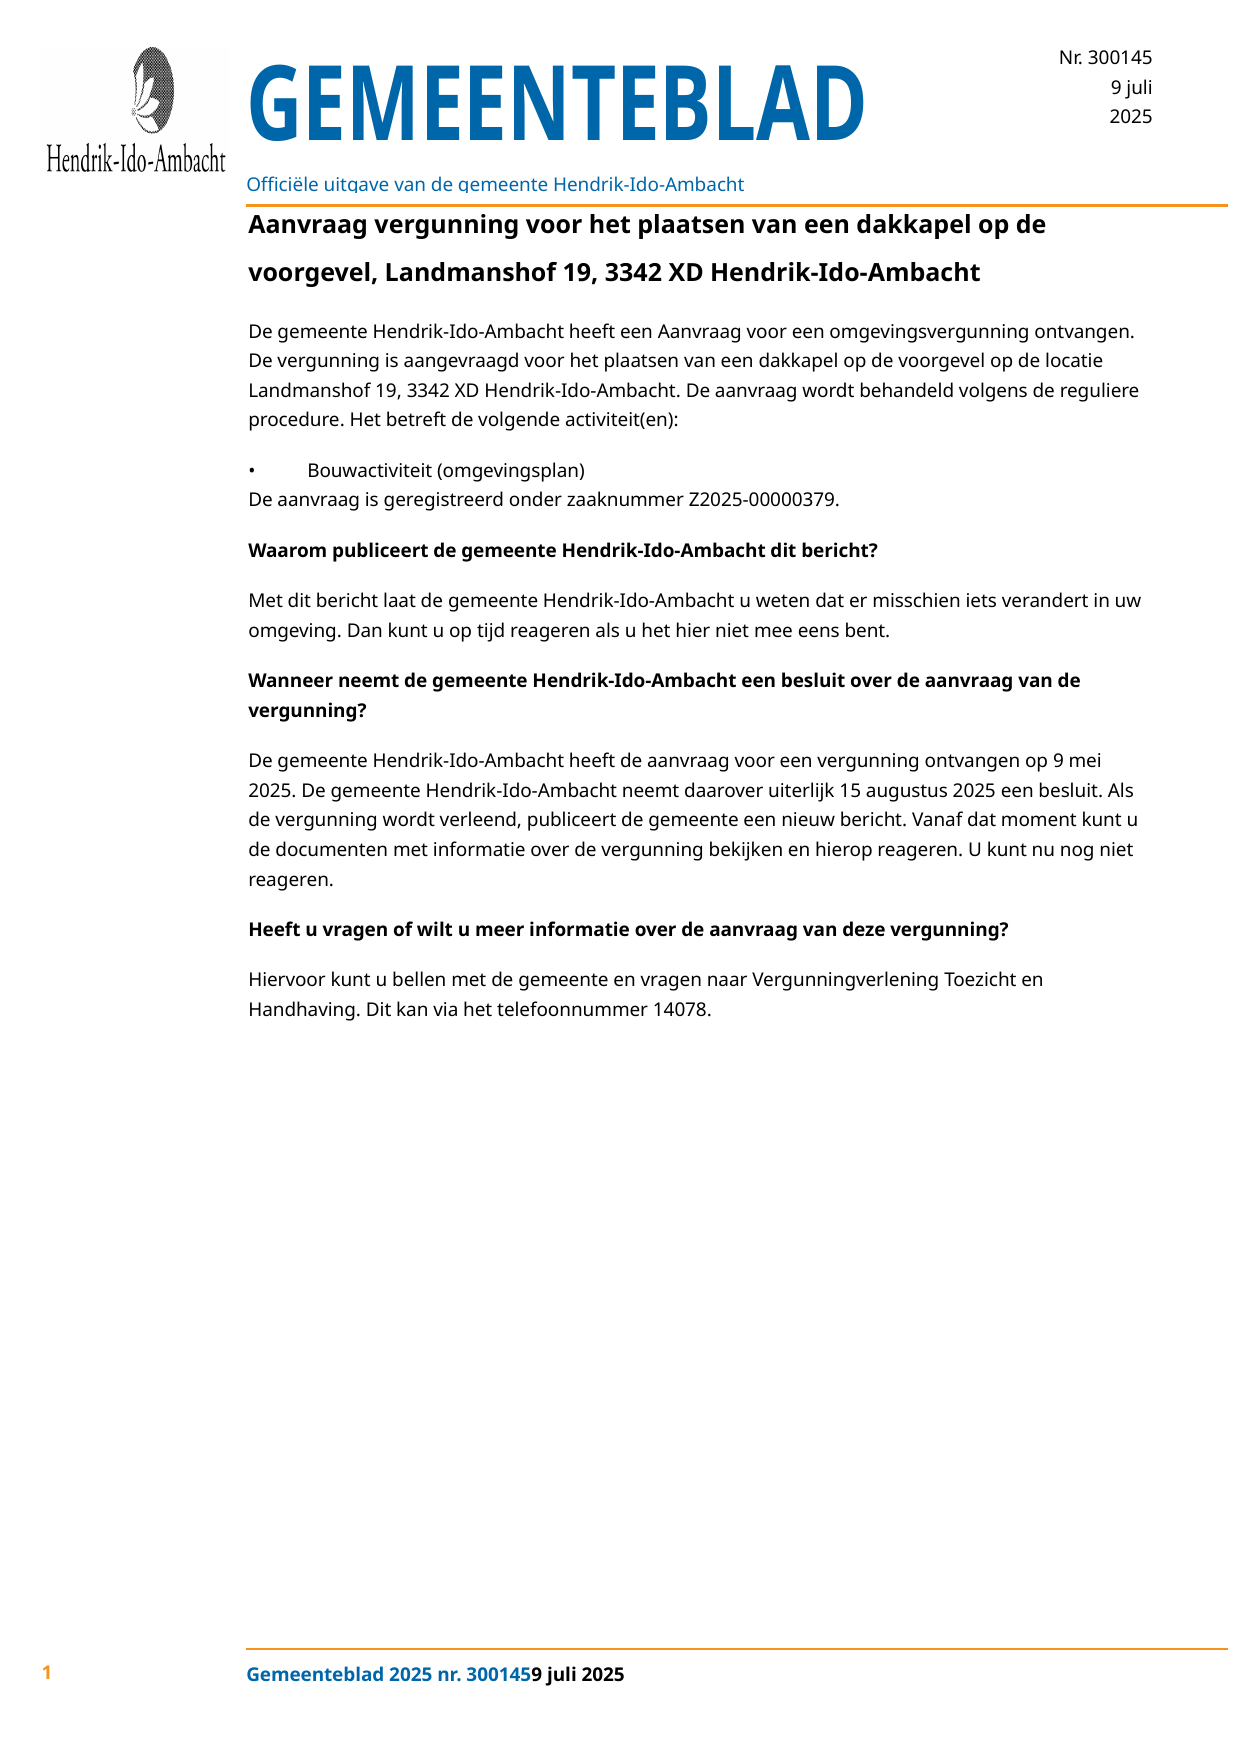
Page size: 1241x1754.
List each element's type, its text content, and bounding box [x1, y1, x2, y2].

text Heeft u vragen of wilt u meer informatie over de aanvraag van deze vergunning? [248, 916, 1152, 942]
list Bouwactiviteit (omgevingsplan) [248, 457, 1152, 483]
text De gemeente Hendrik-Ido-Ambacht heeft de aanvraag voor een vergunning ontvangen op 9 mei 2025. De gemeente Hendrik-Ido-Ambacht neemt daarover uiterlijk 15 augustus 2025 een besluit. Als de vergunning wordt verleend, publiceert de gemeente een nieuw bericht. Vanaf dat moment kunt u de documenten met informatie over de vergunning bekijken en hierop reageren. U kunt nu nog niet reageren. [248, 747, 1152, 892]
text De aanvraag is geregistreerd onder zaaknummer Z2025-00000379. [248, 487, 1152, 512]
text De gemeente Hendrik-Ido-Ambacht heeft een Aanvraag voor een omgevingsvergunning ontvangen. De vergunning is aangevraagd voor het plaatsen van een dakkapel op de voorgevel op de locatie Landmanshof 19, 3342 XD Hendrik-Ido-Ambacht. De aanvraag wordt behandeld volgens de reguliere procedure. Het betreft de volgende activiteit(en): [248, 318, 1152, 432]
text Wanneer neemt de gemeente Hendrik-Ido-Ambacht een besluit over de aanvraag van de vergunning? [248, 667, 1152, 723]
text Waarom publiceert de gemeente Hendrik-Ido-Ambacht dit bericht? [248, 537, 1152, 563]
text Hiervoor kunt u bellen met de gemeente en vragen naar Vergunningverlening Toezicht en Handhaving. Dit kan via het telefoonnummer 14078. [248, 967, 1152, 1022]
picture [41, 47, 231, 172]
text Aanvraag vergunning voor het plaatsen van een dakkapel op de voorgevel, Landmanshof 19, 3342 XD Hendrik-Ido-Ambacht [248, 207, 1152, 288]
text Met dit bericht laat de gemeente Hendrik-Ido-Ambacht u weten dat er misschien iets verandert in uw omgeving. Dan kunt u op tijd reageren als u het hier niet mee eens bent. [248, 587, 1152, 643]
